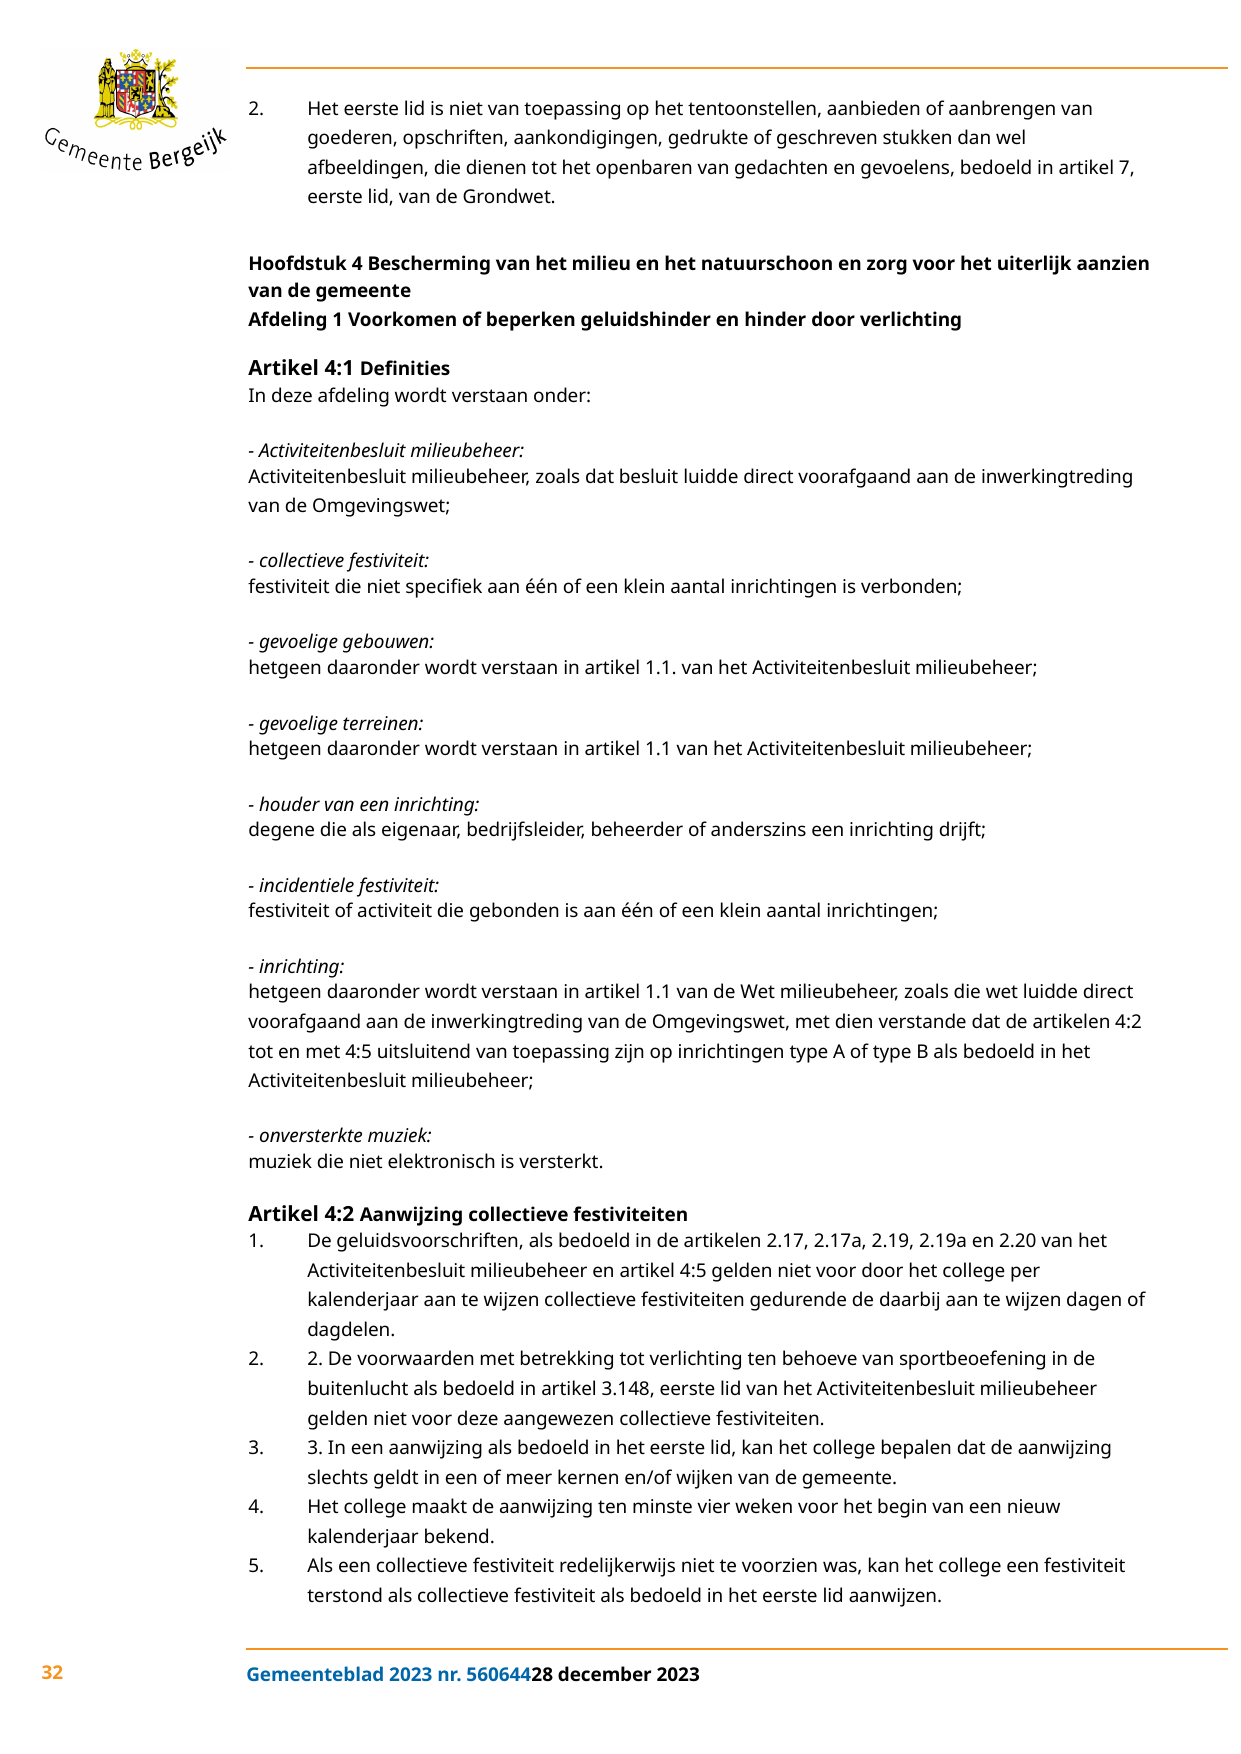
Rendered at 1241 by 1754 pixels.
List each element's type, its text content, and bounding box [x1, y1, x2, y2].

text In deze afdeling wordt verstaan onder: [248, 382, 1152, 407]
list Als een collectieve festiviteit redelijkerwijs niet te voorzien was, kan het college een festiviteit terstond als collectieve festiviteit als bedoeld in het eerste lid aanwijzen. [248, 1553, 1152, 1608]
text - collectieve festiviteit: [248, 548, 1152, 573]
text - incidentiele festiviteit: [248, 872, 1152, 898]
list De geluidsvoorschriften, als bedoeld in de artikelen 2.17, 2.17a, 2.19, 2.19a en 2.20 van het Activiteitenbesluit milieubeheer en artikel 4:5 gelden niet voor door het college per kalenderjaar aan te wijzen collectieve festiviteiten gedurende de daarbij aan te wijzen dagen of dagdelen. [248, 1227, 1152, 1342]
text degene die als eigenaar, bedrijfsleider, beheerder of anderszins een inrichting drijft; [248, 817, 1152, 842]
text - onversterkte muziek: [248, 1123, 1152, 1148]
text Afdeling 1 Voorkomen of beperken geluidshinder en hinder door verlichting [248, 304, 1152, 332]
text muziek die niet elektronisch is versterkt. [248, 1148, 1152, 1174]
text - inrichting: [248, 953, 1152, 979]
text festiviteit of activiteit die gebonden is aan één of een klein aantal inrichtingen; [248, 898, 1152, 923]
list Het college maakt de aanwijzing ten minste vier weken voor het begin van een nieuw kalenderjaar bekend. [248, 1493, 1152, 1549]
text hetgeen daaronder wordt verstaan in artikel 1.1 van de Wet milieubeheer, zoals die wet luidde direct voorafgaand aan de inwerkingtreding van de Omgevingswet, met dien verstande dat de artikelen 4:2 tot en met 4:5 uitsluitend van toepassing zijn op inrichtingen type A of type B als bedoeld in het Activiteitenbesluit milieubeheer; [248, 979, 1152, 1093]
picture [41, 47, 231, 172]
text Artikel 4:1 Definities [248, 353, 1152, 382]
text - houder van een inrichting: [248, 791, 1152, 817]
text hetgeen daaronder wordt verstaan in artikel 1.1 van het Activiteitenbesluit milieubeheer; [248, 736, 1152, 761]
text Hoofdstuk 4 Bescherming van het milieu en het natuurschoon en zorg voor het uiterlijk aanzien van de gemeente [248, 250, 1152, 304]
text - gevoelige gebouwen: [248, 629, 1152, 654]
text festiviteit die niet specifiek aan één of een klein aantal inrichtingen is verbonden; [248, 573, 1152, 599]
list Het eerste lid is niet van toepassing op het tentoonstellen, aanbieden of aanbrengen van goederen, opschriften, aankondigingen, gedrukte of geschreven stukken dan wel afbeeldingen, die dienen tot het openbaren van gedachten en gevoelens, bedoeld in artikel 7, eerste lid, van de Grondwet. [248, 95, 1152, 209]
text - gevoelige terreinen: [248, 710, 1152, 736]
text - Activiteitenbesluit milieubeheer: [248, 437, 1152, 463]
list 2. De voorwaarden met betrekking tot verlichting ten behoeve van sportbeoefening in de buitenlucht als bedoeld in artikel 3.148, eerste lid van het Activiteitenbesluit milieubeheer gelden niet voor deze aangewezen collectieve festiviteiten. [248, 1346, 1152, 1431]
text Artikel 4:2 Aanwijzing collectieve festiviteiten [248, 1199, 1152, 1227]
list 3. In een aanwijzing als bedoeld in het eerste lid, kan het college bepalen dat de aanwijzing slechts geldt in een of meer kernen en/of wijken van de gemeente. [248, 1434, 1152, 1490]
text Activiteitenbesluit milieubeheer, zoals dat besluit luidde direct voorafgaand aan de inwerkingtreding van de Omgevingswet; [248, 463, 1152, 518]
text hetgeen daaronder wordt verstaan in artikel 1.1. van het Activiteitenbesluit milieubeheer; [248, 654, 1152, 680]
